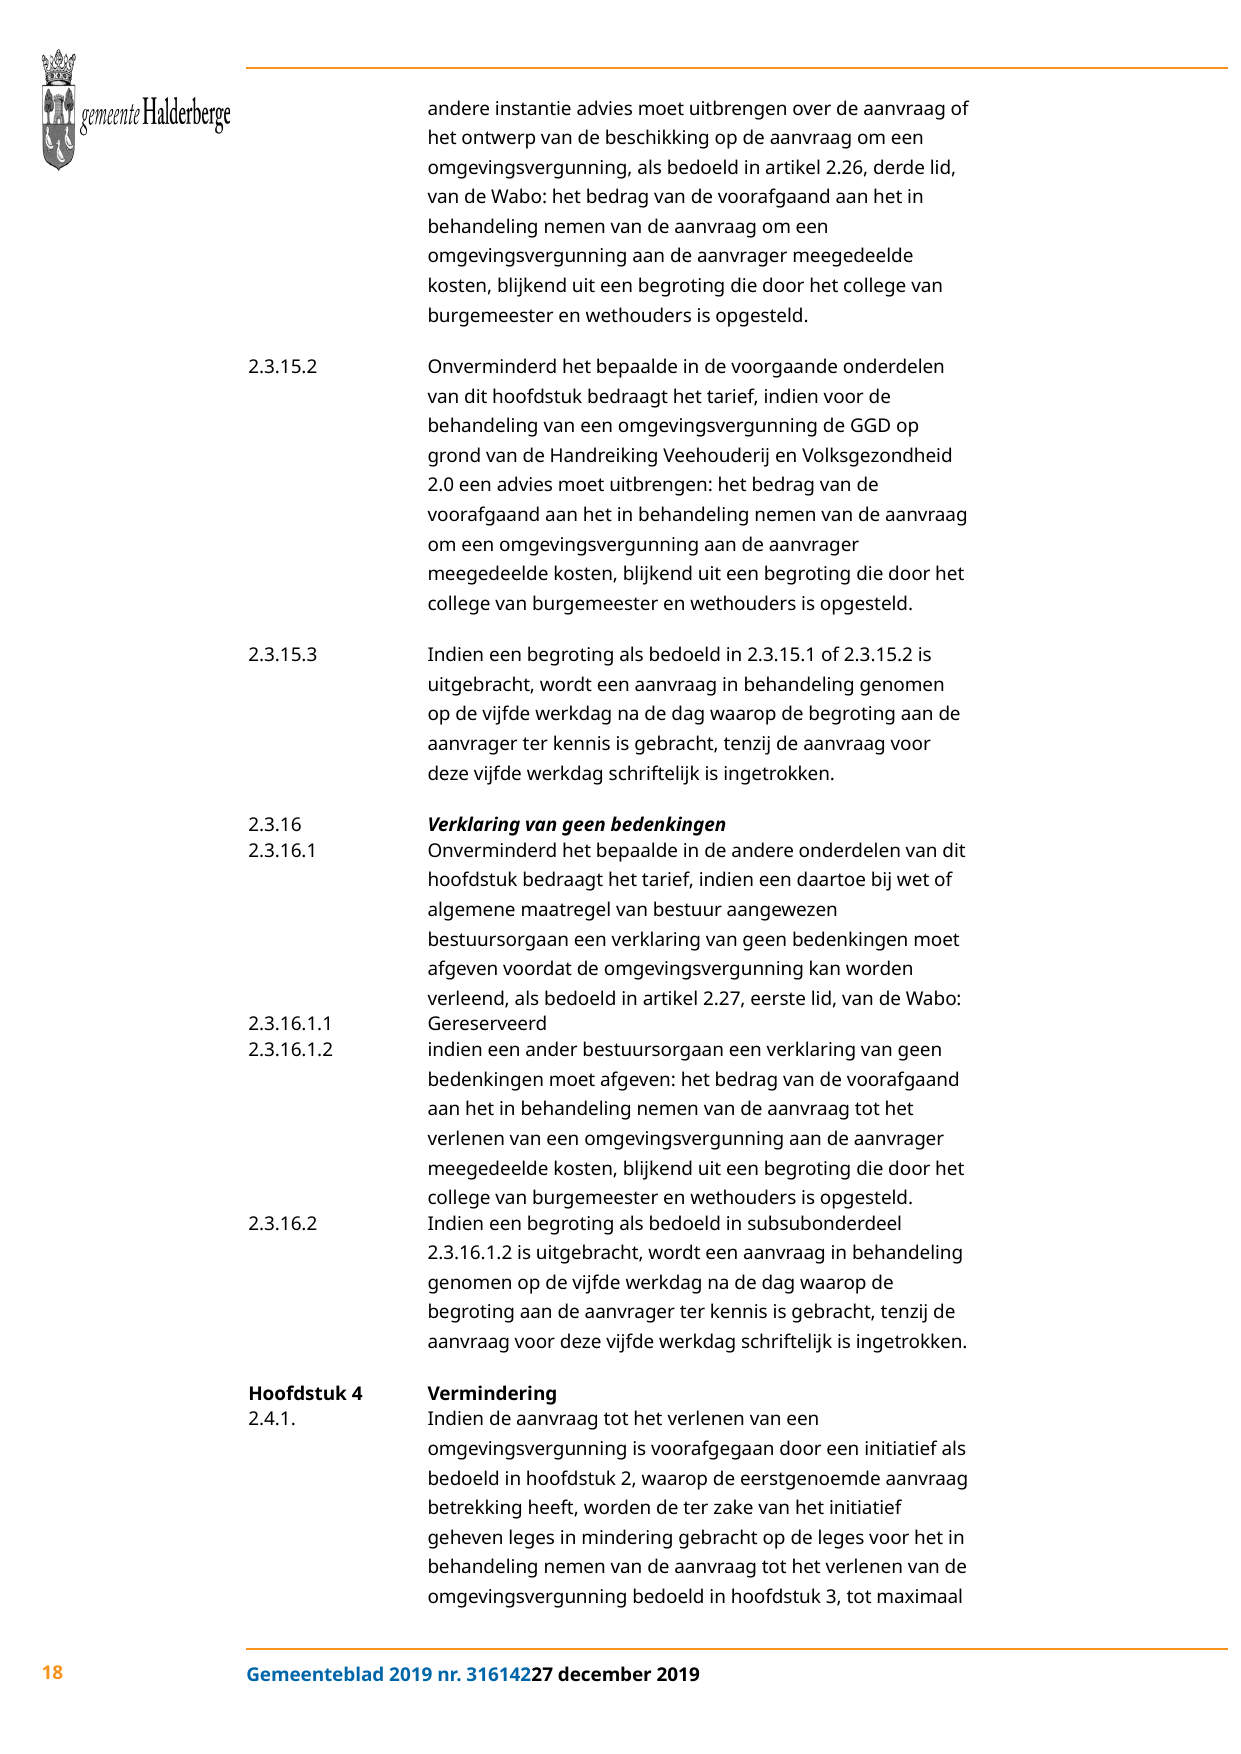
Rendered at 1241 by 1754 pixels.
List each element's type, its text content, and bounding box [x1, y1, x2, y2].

table_cell Indien de aanvraag tot het verlenen van een omgevingsvergunning is voorafgegaan door een initiatief als bedoeld in hoofdstuk 2, waarop de eerstgenoemde aanvraag betrekking heeft, worden de ter zake van het initiatief geheven leges in mindering gebracht op de leges voor het in behandeling nemen van de aanvraag tot het verlenen van de omgevingsvergunning bedoeld in hoofdstuk 3, tot maximaal [427, 1406, 972, 1609]
table_cell 2.3.16.1.2 [248, 1036, 427, 1210]
table_cell [973, 95, 1152, 328]
table_cell [248, 328, 427, 353]
table_cell 2.3.16.1 [248, 837, 427, 1011]
table_cell indien een ander bestuursorgaan een verklaring van geen bedenkingen moet afgeven: het bedrag van de voorafgaand aan het in behandeling nemen van de aanvraag tot het verlenen van een omgevingsvergunning aan de aanvrager meegedeelde kosten, blijkend uit een begroting die door het college van burgemeester en wethouders is opgesteld. [427, 1036, 972, 1210]
table_cell [248, 616, 427, 641]
table_cell Indien een begroting als bedoeld in 2.3.15.1 of 2.3.15.2 is uitgebracht, wordt een aanvraag in behandeling genomen op de vijfde werkdag na de dag waarop de begroting aan de aanvrager ter kennis is gebracht, tenzij de aanvraag voor deze vijfde werkdag schriftelijk is ingetrokken. [427, 641, 972, 786]
table_cell [973, 328, 1152, 353]
table_cell [973, 1036, 1152, 1210]
table_cell [427, 1354, 972, 1380]
picture [41, 47, 231, 172]
table_cell [248, 95, 427, 328]
table_cell 2.4.1. [248, 1406, 427, 1609]
table_cell [973, 1210, 1152, 1354]
table_cell [973, 1354, 1152, 1380]
table_cell [973, 1406, 1152, 1609]
table_cell Gereserveerd [427, 1011, 972, 1036]
table_cell [973, 1380, 1152, 1406]
table_cell Onverminderd het bepaalde in de voorgaande onderdelen van dit hoofdstuk bedraagt het tarief, indien voor de behandeling van een omgevingsvergunning de GGD op grond van de Handreiking Veehouderij en Volksgezondheid 2.0 een advies moet uitbrengen: het bedrag van de voorafgaand aan het in behandeling nemen van de aanvraag om een omgevingsvergunning aan de aanvrager meegedeelde kosten, blijkend uit een begroting die door het college van burgemeester en wethouders is opgesteld. [427, 353, 972, 616]
table_cell [973, 837, 1152, 1011]
table_cell [427, 786, 972, 811]
table_cell 2.3.16.1.1 [248, 1011, 427, 1036]
table_cell Verklaring van geen bedenkingen [427, 811, 972, 837]
table_cell 2.3.16 [248, 811, 427, 837]
table_cell andere instantie advies moet uitbrengen over de aanvraag of het ontwerp van de beschikking op de aanvraag om een omgevingsvergunning, als bedoeld in artikel 2.26, derde lid, van de Wabo: het bedrag van de voorafgaand aan het in behandeling nemen van de aanvraag om een omgevingsvergunning aan de aanvrager meegedeelde kosten, blijkend uit een begroting die door het college van burgemeester en wethouders is opgesteld. [427, 95, 972, 328]
table_cell [248, 786, 427, 811]
table_cell 2.3.15.2 [248, 353, 427, 616]
table_cell Hoofdstuk 4 [248, 1380, 427, 1406]
table_cell 2.3.16.2 [248, 1210, 427, 1354]
table_cell Indien een begroting als bedoeld in subsubonderdeel 2.3.16.1.2 is uitgebracht, wordt een aanvraag in behandeling genomen op de vijfde werkdag na de dag waarop de begroting aan de aanvrager ter kennis is gebracht, tenzij de aanvraag voor deze vijfde werkdag schriftelijk is ingetrokken. [427, 1210, 972, 1354]
table_cell [973, 1011, 1152, 1036]
table_cell Vermindering [427, 1380, 972, 1406]
table_cell [973, 786, 1152, 811]
table_cell [973, 641, 1152, 786]
table_cell [248, 1354, 427, 1380]
table_cell [427, 328, 972, 353]
table_cell [973, 811, 1152, 837]
table_cell [973, 353, 1152, 616]
table_cell Onverminderd het bepaalde in de andere onderdelen van dit hoofdstuk bedraagt het tarief, indien een daartoe bij wet of algemene maatregel van bestuur aangewezen bestuursorgaan een verklaring van geen bedenkingen moet afgeven voordat de omgevingsvergunning kan worden verleend, als bedoeld in artikel 2.27, eerste lid, van de Wabo: [427, 837, 972, 1011]
table_cell [973, 616, 1152, 641]
table_cell 2.3.15.3 [248, 641, 427, 786]
table_cell [427, 616, 972, 641]
